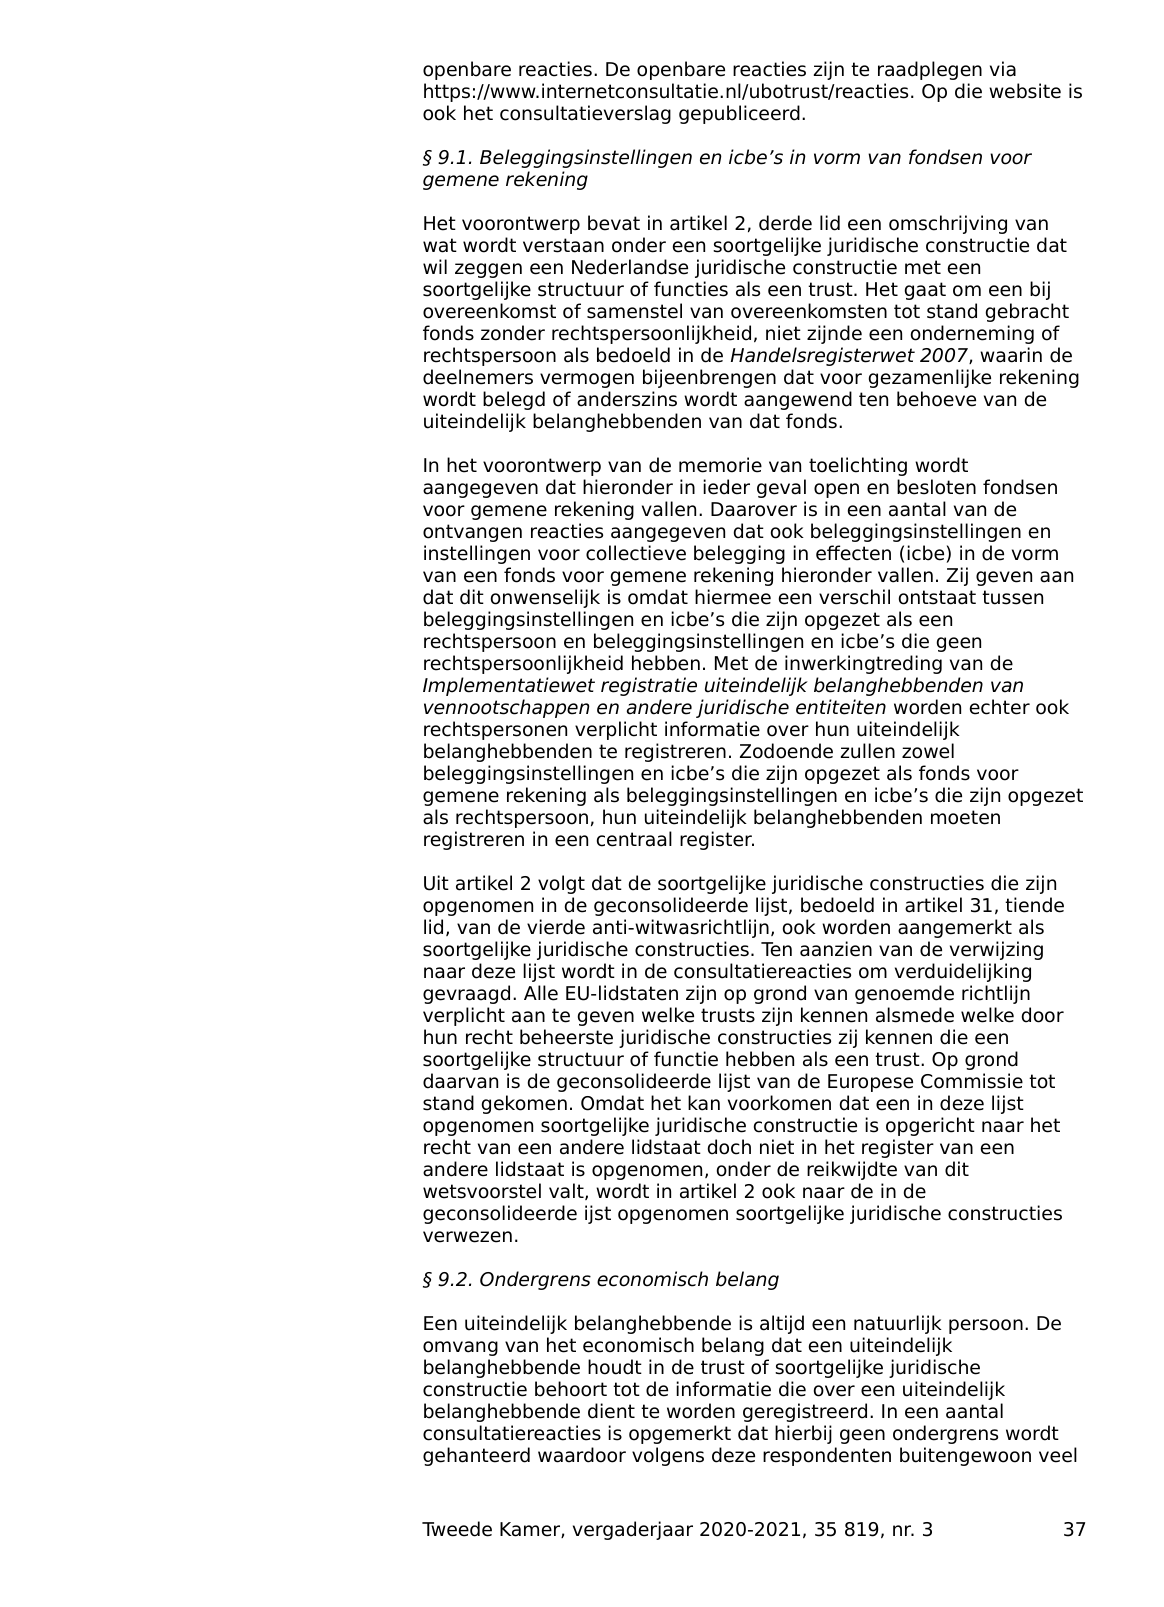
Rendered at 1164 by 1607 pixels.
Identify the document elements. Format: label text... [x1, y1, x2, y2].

text Een uiteindelijk belanghebbende is altijd een natuurlijk persoon. De omvang van het economisch belang dat een uiteindelijk belanghebbende houdt in de trust of soortgelijke juridische constructie behoort tot de informatie die over een uiteindelijk belanghebbende dient te worden geregistreerd. In een aantal consultatiereacties is opgemerkt dat hierbij geen ondergrens wordt gehanteerd waardoor volgens deze respondenten buitengewoon veel [422, 1313, 1087, 1467]
text openbare reacties. De openbare reacties zijn te raadplegen via https://www.internetconsultatie.nl/ubotrust/reacties. Op die website is ook het consultatieverslag gepubliceerd. [422, 59, 1087, 125]
subtitle § 9.1. Beleggingsinstellingen en icbe’s in vorm van fondsen voor gemene rekening [422, 147, 1087, 191]
text In het voorontwerp van de memorie van toelichting wordt aangegeven dat hieronder in ieder geval open en besloten fondsen voor gemene rekening vallen. Daarover is in een aantal van de ontvangen reacties aangegeven dat ook beleggingsinstellingen en instellingen voor collectieve belegging in effecten (icbe) in de vorm van een fonds voor gemene rekening hieronder vallen. Zij geven aan dat dit onwenselijk is omdat hiermee een verschil ontstaat tussen beleggingsinstellingen en icbe’s die zijn opgezet als een rechtspersoon en beleggingsinstellingen en icbe’s die geen rechtspersoonlijkheid hebben. Met de inwerkingtreding van de Implementatiewet registratie uiteindelijk belanghebbenden van vennootschappen en andere juridische entiteiten worden echter ook rechtspersonen verplicht informatie over hun uiteindelijk belanghebbenden te registreren. Zodoende zullen zowel beleggingsinstellingen en icbe’s die zijn opgezet als fonds voor gemene rekening als beleggingsinstellingen en icbe’s die zijn opgezet als rechtspersoon, hun uiteindelijk belanghebbenden moeten registreren in een centraal register. [422, 455, 1087, 851]
text Het voorontwerp bevat in artikel 2, derde lid een omschrijving van wat wordt verstaan onder een soortgelijke juridische constructie dat wil zeggen een Nederlandse juridische constructie met een soortgelijke structuur of functies als een trust. Het gaat om een bij overeenkomst of samenstel van overeenkomsten tot stand gebracht fonds zonder rechtspersoonlijkheid, niet zijnde een onderneming of rechtspersoon als bedoeld in de Handelsregisterwet 2007, waarin de deelnemers vermogen bijeenbrengen dat voor gezamenlijke rekening wordt belegd of anderszins wordt aangewend ten behoeve van de uiteindelijk belanghebbenden van dat fonds. [422, 213, 1087, 433]
subtitle § 9.2. Ondergrens economisch belang [422, 1269, 1087, 1291]
text Uit artikel 2 volgt dat de soortgelijke juridische constructies die zijn opgenomen in de geconsolideerde lijst, bedoeld in artikel 31, tiende lid, van de vierde anti-witwasrichtlijn, ook worden aangemerkt als soortgelijke juridische constructies. Ten aanzien van de verwijzing naar deze lijst wordt in de consultatiereacties om verduidelijking gevraagd. Alle EU-lidstaten zijn op grond van genoemde richtlijn verplicht aan te geven welke trusts zijn kennen alsmede welke door hun recht beheerste juridische constructies zij kennen die een soortgelijke structuur of functie hebben als een trust. Op grond daarvan is de geconsolideerde lijst van de Europese Commissie tot stand gekomen. Omdat het kan voorkomen dat een in deze lijst opgenomen soortgelijke juridische constructie is opgericht naar het recht van een andere lidstaat doch niet in het register van een andere lidstaat is opgenomen, onder de reikwijdte van dit wetsvoorstel valt, wordt in artikel 2 ook naar de in de geconsolideerde ijst opgenomen soortgelijke juridische constructies verwezen. [422, 873, 1087, 1247]
